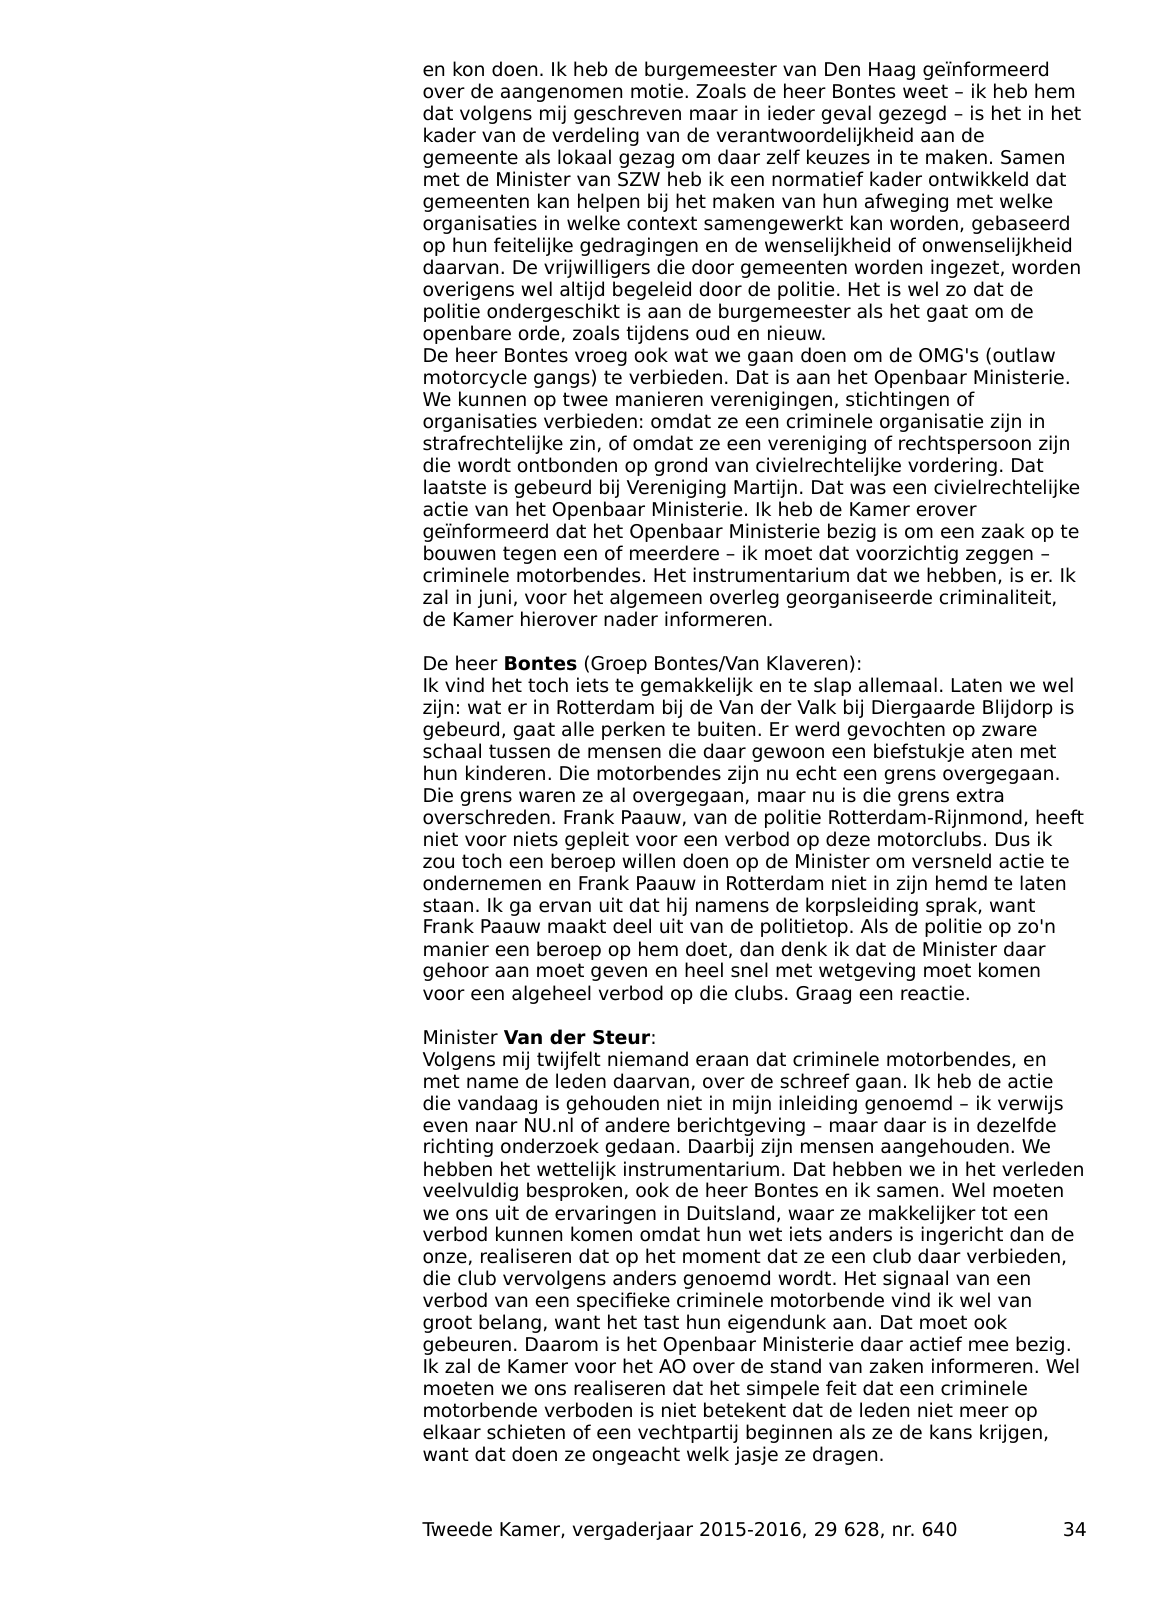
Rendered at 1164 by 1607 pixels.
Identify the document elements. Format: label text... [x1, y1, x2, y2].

text Ik vind het toch iets te gemakkelijk en te slap allemaal. Laten we wel zijn: wat er in Rotterdam bij de Van der Valk bij Diergaarde Blijdorp is gebeurd, gaat alle perken te buiten. Er werd gevochten op zware schaal tussen de mensen die daar gewoon een biefstukje aten met hun kinderen. Die motorbendes zijn nu echt een grens overgegaan. Die grens waren ze al overgegaan, maar nu is die grens extra overschreden. Frank Paauw, van de politie Rotterdam-Rijnmond, heeft niet voor niets gepleit voor een verbod op deze motorclubs. Dus ik zou toch een beroep willen doen op de Minister om versneld actie te ondernemen en Frank Paauw in Rotterdam niet in zijn hemd te laten staan. Ik ga ervan uit dat hij namens de korpsleiding sprak, want Frank Paauw maakt deel uit van de politietop. Als de politie op zo'n manier een beroep op hem doet, dan denk ik dat de Minister daar gehoor aan moet geven en heel snel met wetgeving moet komen voor een algeheel verbod op die clubs. Graag een reactie. [422, 675, 1087, 1004]
text Minister Van der Steur: [422, 1027, 1087, 1048]
text De heer Bontes vroeg ook wat we gaan doen om de OMG's (outlaw motorcycle gangs) te verbieden. Dat is aan het Openbaar Ministerie. We kunnen op twee manieren verenigingen, stichtingen of organisaties verbieden: omdat ze een criminele organisatie zijn in strafrechtelijke zin, of omdat ze een vereniging of rechtspersoon zijn die wordt ontbonden op grond van civielrechtelijke vordering. Dat laatste is gebeurd bij Vereniging Martijn. Dat was een civielrechtelijke actie van het Openbaar Ministerie. Ik heb de Kamer erover geïnformeerd dat het Openbaar Ministerie bezig is om een zaak op te bouwen tegen een of meerdere – ik moet dat voorzichtig zeggen – criminele motorbendes. Het instrumentarium dat we hebben, is er. Ik zal in juni, voor het algemeen overleg georganiseerde criminaliteit, de Kamer hierover nader informeren. [422, 345, 1087, 631]
text en kon doen. Ik heb de burgemeester van Den Haag geïnformeerd over de aangenomen motie. Zoals de heer Bontes weet – ik heb hem dat volgens mij geschreven maar in ieder geval gezegd – is het in het kader van de verdeling van de verantwoordelijkheid aan de gemeente als lokaal gezag om daar zelf keuzes in te maken. Samen met de Minister van SZW heb ik een normatief kader ontwikkeld dat gemeenten kan helpen bij het maken van hun afweging met welke organisaties in welke context samengewerkt kan worden, gebaseerd op hun feitelijke gedragingen en de wenselijkheid of onwenselijkheid daarvan. De vrijwilligers die door gemeenten worden ingezet, worden overigens wel altijd begeleid door de politie. Het is wel zo dat de politie ondergeschikt is aan de burgemeester als het gaat om de openbare orde, zoals tijdens oud en nieuw. [422, 59, 1087, 345]
text De heer Bontes (Groep Bontes/Van Klaveren): [422, 653, 1087, 675]
text Volgens mij twijfelt niemand eraan dat criminele motorbendes, en met name de leden daarvan, over de schreef gaan. Ik heb de actie die vandaag is gehouden niet in mijn inleiding genoemd – ik verwijs even naar NU.nl of andere berichtgeving – maar daar is in dezelfde richting onderzoek gedaan. Daarbij zijn mensen aangehouden. We hebben het wettelijk instrumentarium. Dat hebben we in het verleden veelvuldig besproken, ook de heer Bontes en ik samen. Wel moeten we ons uit de ervaringen in Duitsland, waar ze makkelijker tot een verbod kunnen komen omdat hun wet iets anders is ingericht dan de onze, realiseren dat op het moment dat ze een club daar verbieden, die club vervolgens anders genoemd wordt. Het signaal van een verbod van een specifieke criminele motorbende vind ik wel van groot belang, want het tast hun eigendunk aan. Dat moet ook gebeuren. Daarom is het Openbaar Ministerie daar actief mee bezig. Ik zal de Kamer voor het AO over de stand van zaken informeren. Wel moeten we ons realiseren dat het simpele feit dat een criminele motorbende verboden is niet betekent dat de leden niet meer op elkaar schieten of een vechtpartij beginnen als ze de kans krijgen, want dat doen ze ongeacht welk jasje ze dragen. [422, 1048, 1087, 1466]
